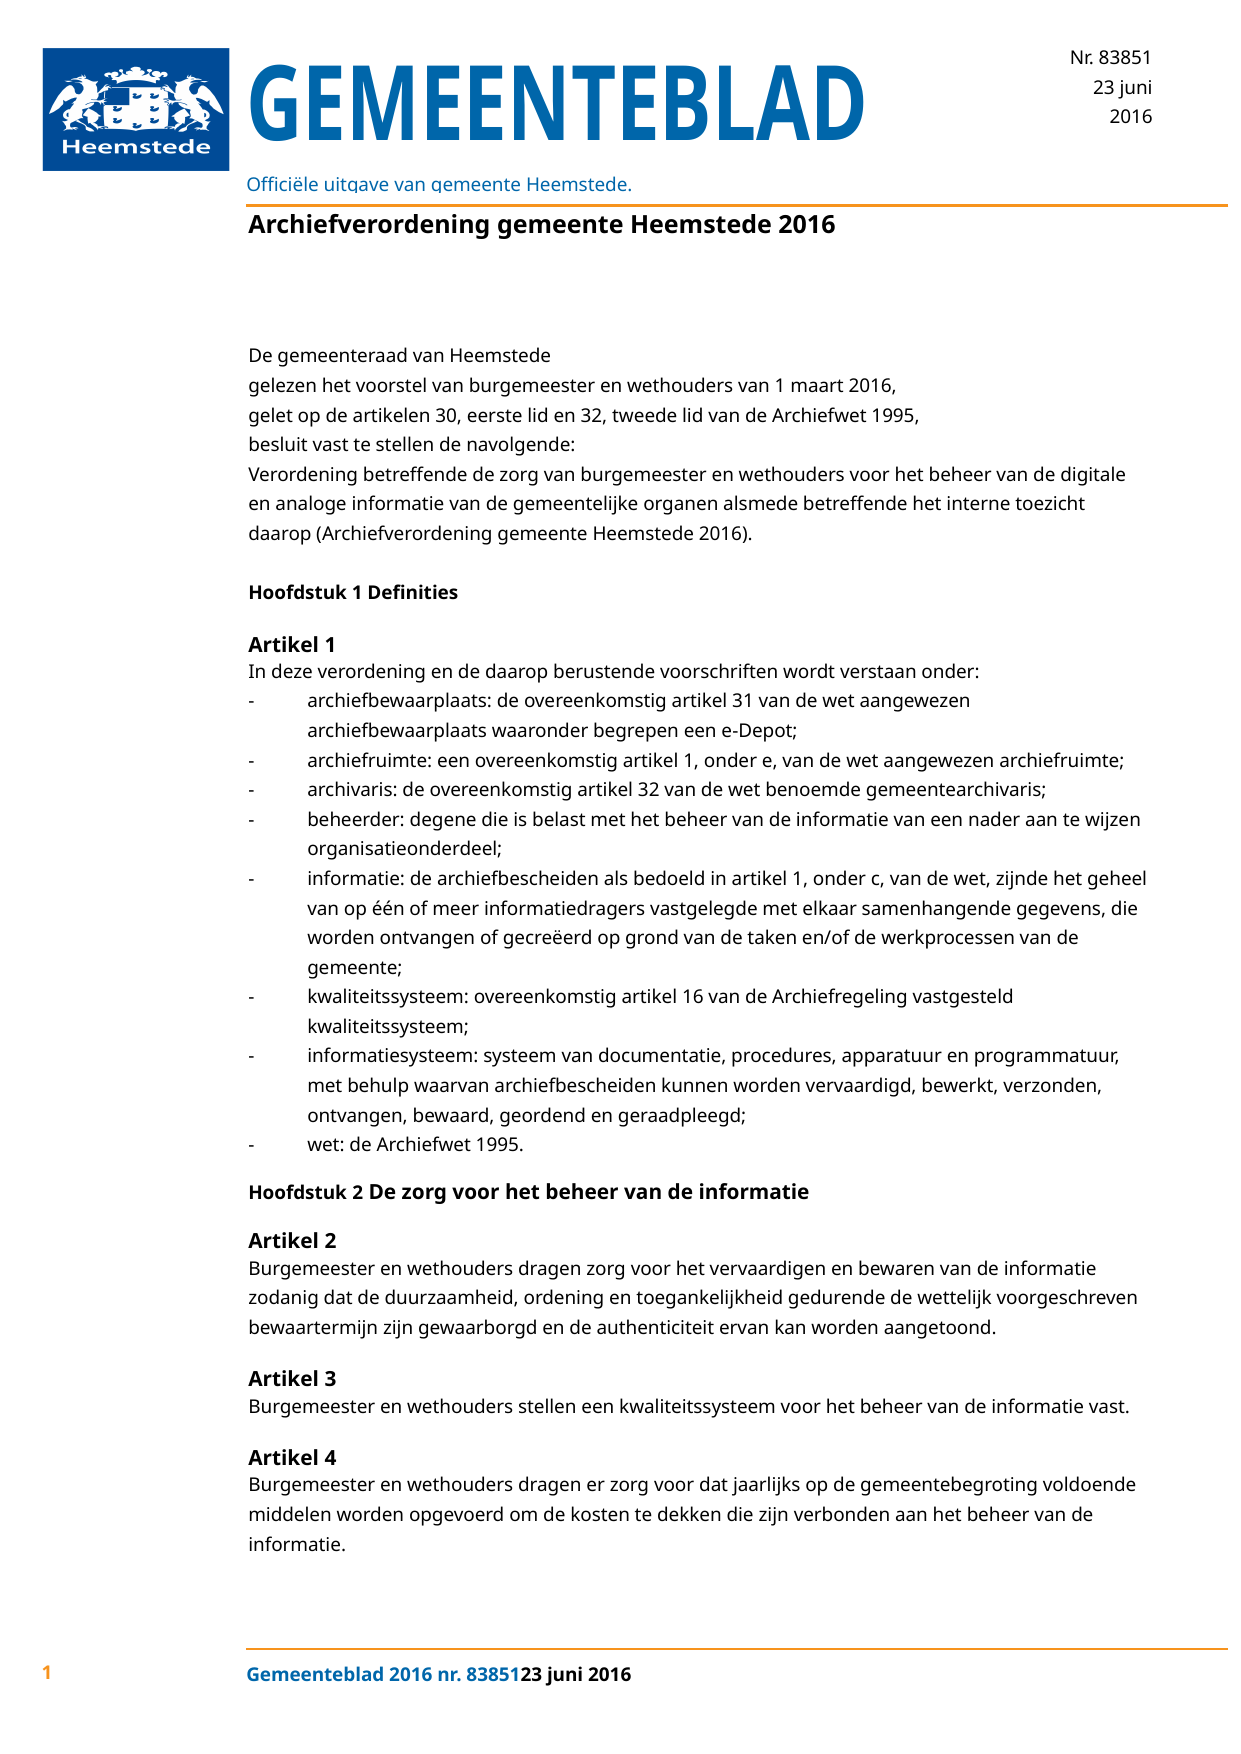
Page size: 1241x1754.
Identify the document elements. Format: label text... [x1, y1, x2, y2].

text In deze verordening en de daarop berustende voorschriften wordt verstaan onder: [248, 658, 1152, 684]
text De gemeenteraad van Heemstede [248, 343, 1152, 368]
list wet: de Archiefwet 1995. [248, 1131, 1152, 1157]
text Hoofdstuk 1 Definities [248, 579, 1152, 605]
list informatie: de archiefbescheiden als bedoeld in artikel 1, onder c, van de wet, zijnde het geheel van op één of meer informatiedragers vastgelegde met elkaar samenhangende gegevens, die worden ontvangen of gecreëerd op grond van de taken en/of de werkprocessen van de gemeente; [248, 865, 1152, 980]
text Burgemeester en wethouders dragen zorg voor het vervaardigen en bewaren van de informatie zodanig dat de duurzaamheid, ordening en toegankelijkheid gedurende de wettelijk voorgeschreven bewaartermijn zijn gewaarborgd en de authenticiteit ervan kan worden aangetoond. [248, 1255, 1152, 1340]
list informatiesysteem: systeem van documentatie, procedures, apparatuur en programmatuur, met behulp waarvan archiefbescheiden kunnen worden vervaardigd, bewerkt, verzonden, ontvangen, bewaard, geordend en geraadpleegd; [248, 1043, 1152, 1128]
text Hoofdstuk 2 De zorg voor het beheer van de informatie [248, 1177, 1152, 1206]
list archiefruimte: een overeenkomstig artikel 1, onder e, van de wet aangewezen archiefruimte; [248, 747, 1152, 773]
text Artikel 3 [248, 1364, 1152, 1393]
text gelet op de artikelen 30, eerste lid en 32, tweede lid van de Archiefwet 1995, [248, 402, 1152, 427]
text Archiefverordening gemeente Heemstede 2016 [248, 207, 1152, 241]
text Burgemeester en wethouders stellen een kwaliteitssysteem voor het beheer van de informatie vast. [248, 1393, 1152, 1418]
list archivaris: de overeenkomstig artikel 32 van de wet benoemde gemeentearchivaris; [248, 776, 1152, 802]
text besluit vast te stellen de navolgende: [248, 431, 1152, 457]
list kwaliteitssysteem: overeenkomstig artikel 16 van de Archiefregeling vastgesteld kwaliteitssysteem; [248, 983, 1152, 1039]
list beheerder: degene die is belast met het beheer van de informatie van een nader aan te wijzen organisatieonderdeel; [248, 806, 1152, 861]
text Artikel 4 [248, 1443, 1152, 1472]
text Burgemeester en wethouders dragen er zorg voor dat jaarlijks op de gemeentebegroting voldoende middelen worden opgevoerd om de kosten te dekken die zijn verbonden aan het beheer van de informatie. [248, 1472, 1152, 1557]
text Verordening betreffende de zorg van burgemeester en wethouders voor het beheer van de digitale en analoge informatie van de gemeentelijke organen alsmede betreffende het interne toezicht daarop (Archiefverordening gemeente Heemstede 2016). [248, 461, 1152, 546]
list archiefbewaarplaats: de overeenkomstig artikel 31 van de wet aangewezen archiefbewaarplaats waaronder begrepen een e-Depot; [248, 688, 1152, 743]
picture [41, 47, 231, 172]
text Artikel 1 [248, 630, 1152, 658]
text Artikel 2 [248, 1226, 1152, 1255]
text gelezen het voorstel van burgemeester en wethouders van 1 maart 2016, [248, 372, 1152, 398]
